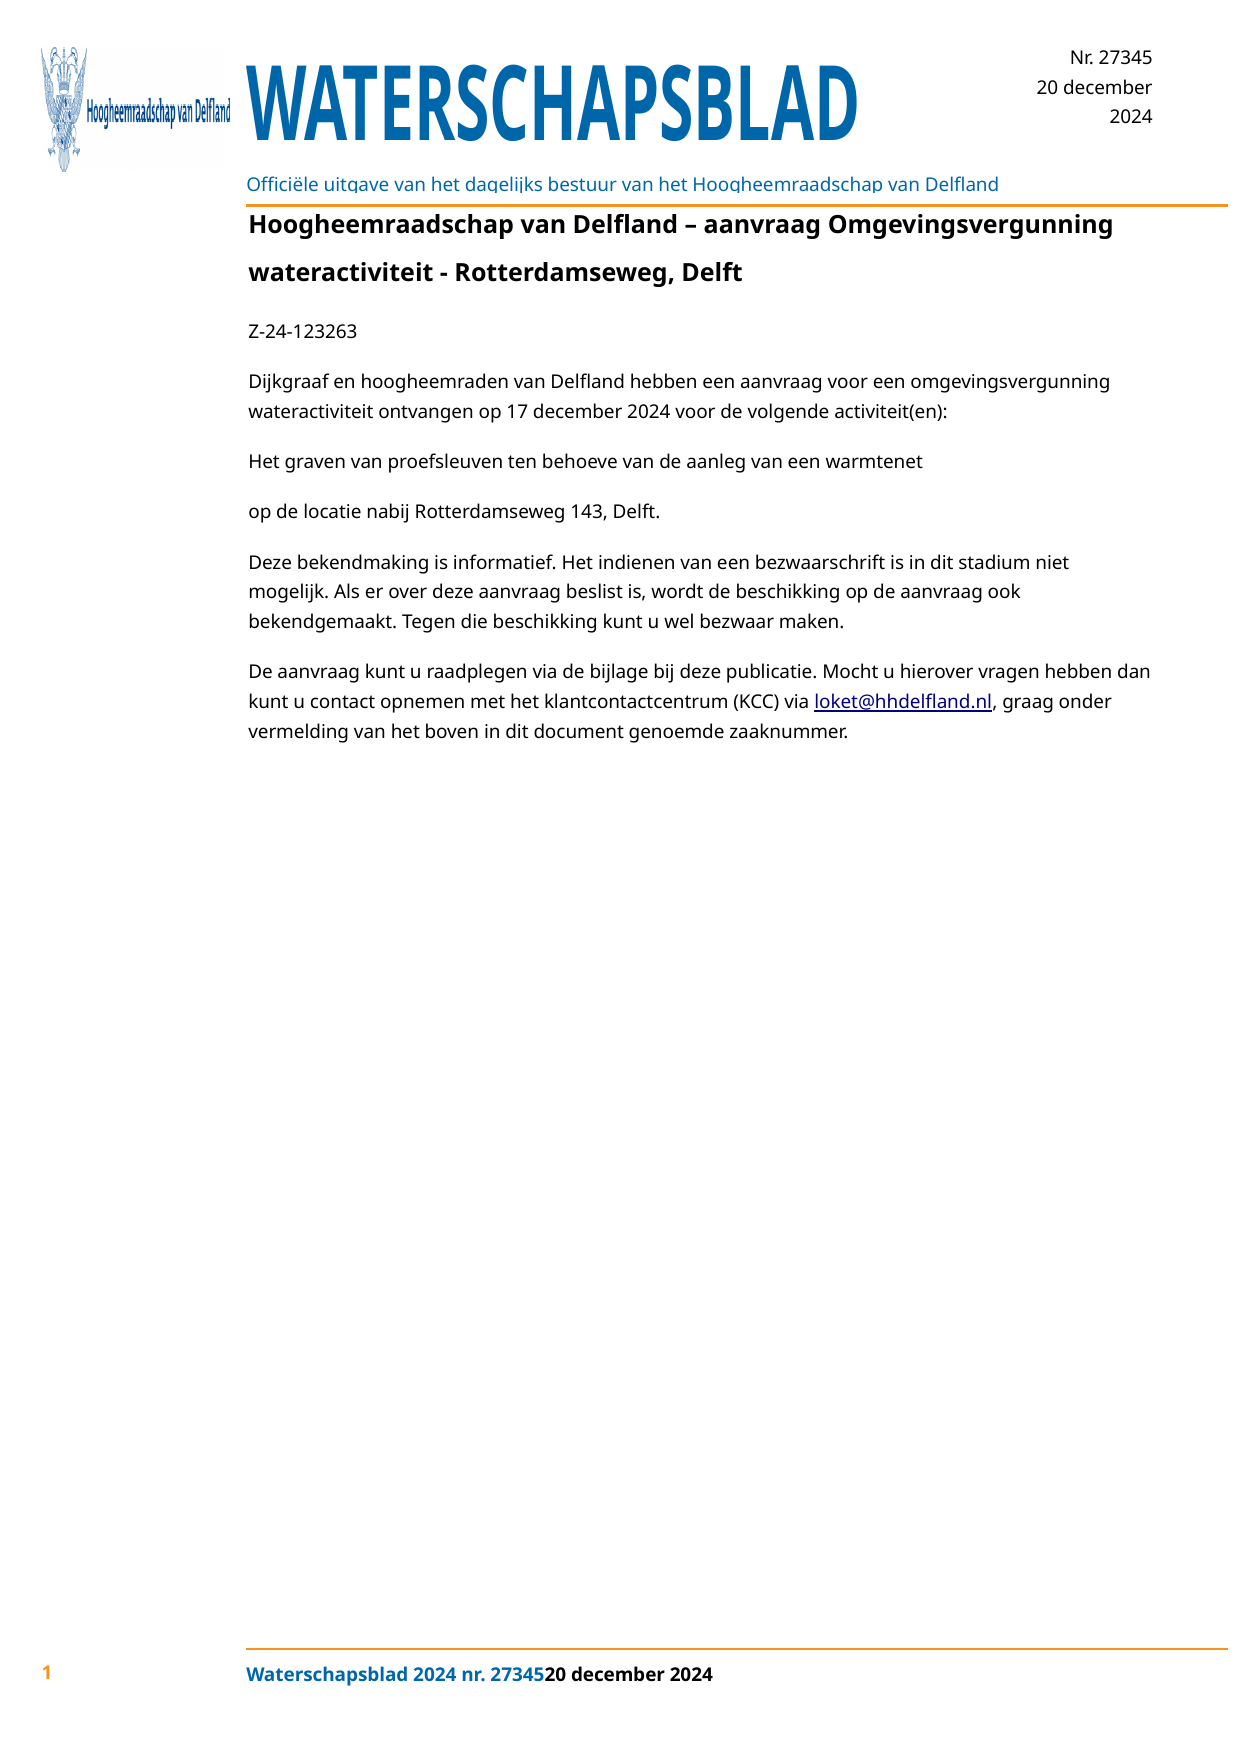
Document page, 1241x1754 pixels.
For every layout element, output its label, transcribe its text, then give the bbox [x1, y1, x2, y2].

text Deze bekendmaking is informatief. Het indienen van een bezwaarschrift is in dit stadium niet mogelijk. Als er over deze aanvraag beslist is, wordt de beschikking op de aanvraag ook bekendgemaakt. Tegen die beschikking kunt u wel bezwaar maken. [248, 549, 1152, 634]
text Dijkgraaf en hoogheemraden van Delfland hebben een aanvraag voor een omgevingsvergunning wateractiviteit ontvangen op 17 december 2024 voor de volgende activiteit(en): [248, 368, 1152, 424]
text op de locatie nabij Rotterdamseweg 143, Delft. [248, 499, 1152, 524]
text Z-24-123263 [248, 318, 1152, 344]
text Het graven van proefsleuven ten behoeve van de aanleg van een warmtenet [248, 448, 1152, 474]
text De aanvraag kunt u raadplegen via de bijlage bij deze publicatie. Mocht u hierover vragen hebben dan kunt u contact opnemen met het klantcontactcentrum (KCC) via loket@hhdelfland.nl, graag onder vermelding van het boven in dit document genoemde zaaknummer. [248, 659, 1152, 744]
picture [41, 47, 231, 172]
text Hoogheemraadschap van Delfland – aanvraag Omgevingsvergunning wateractiviteit - Rotterdamseweg, Delft [248, 207, 1152, 288]
